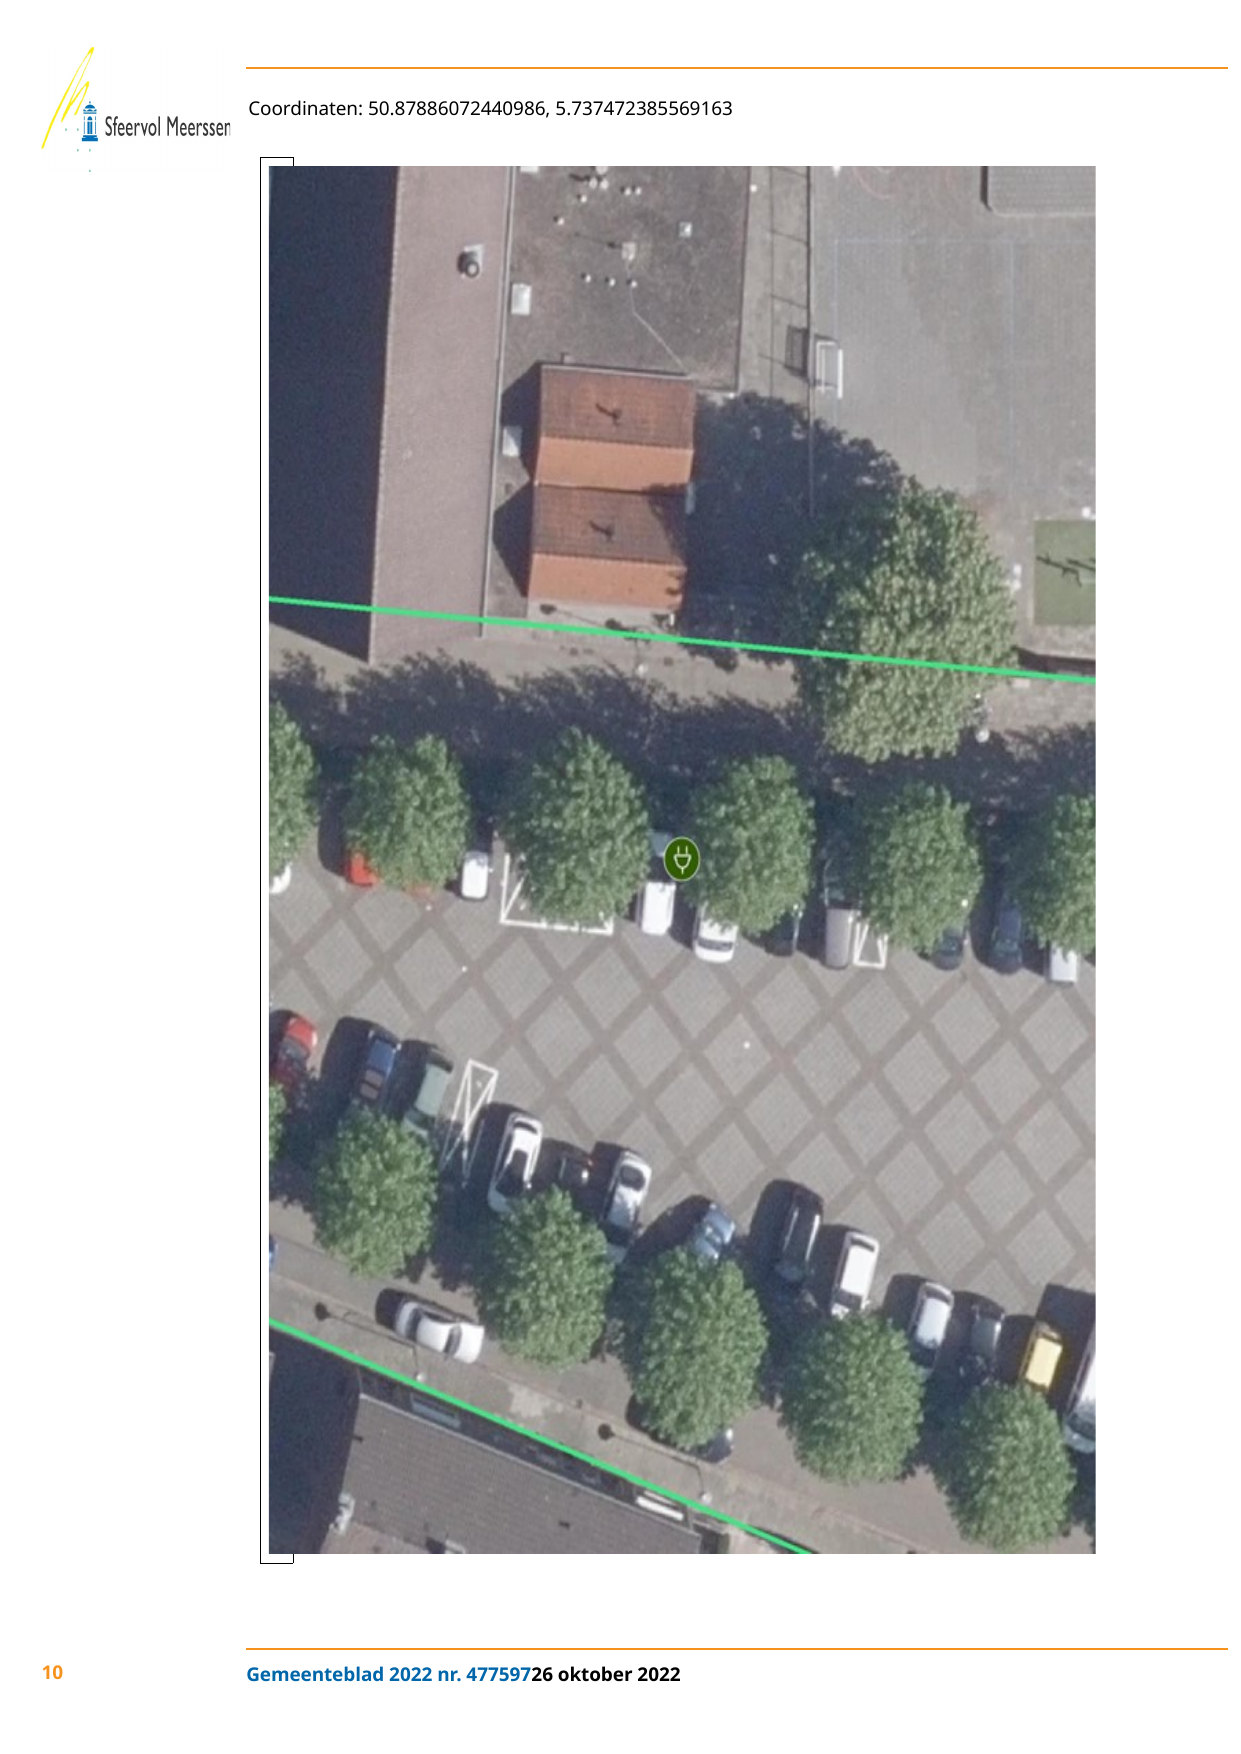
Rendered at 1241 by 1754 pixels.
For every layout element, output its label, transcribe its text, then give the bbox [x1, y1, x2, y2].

picture [268, 166, 1096, 1554]
text Coordinaten: 50.87886072440986, 5.737472385569163 [248, 95, 1152, 121]
picture [41, 47, 231, 172]
